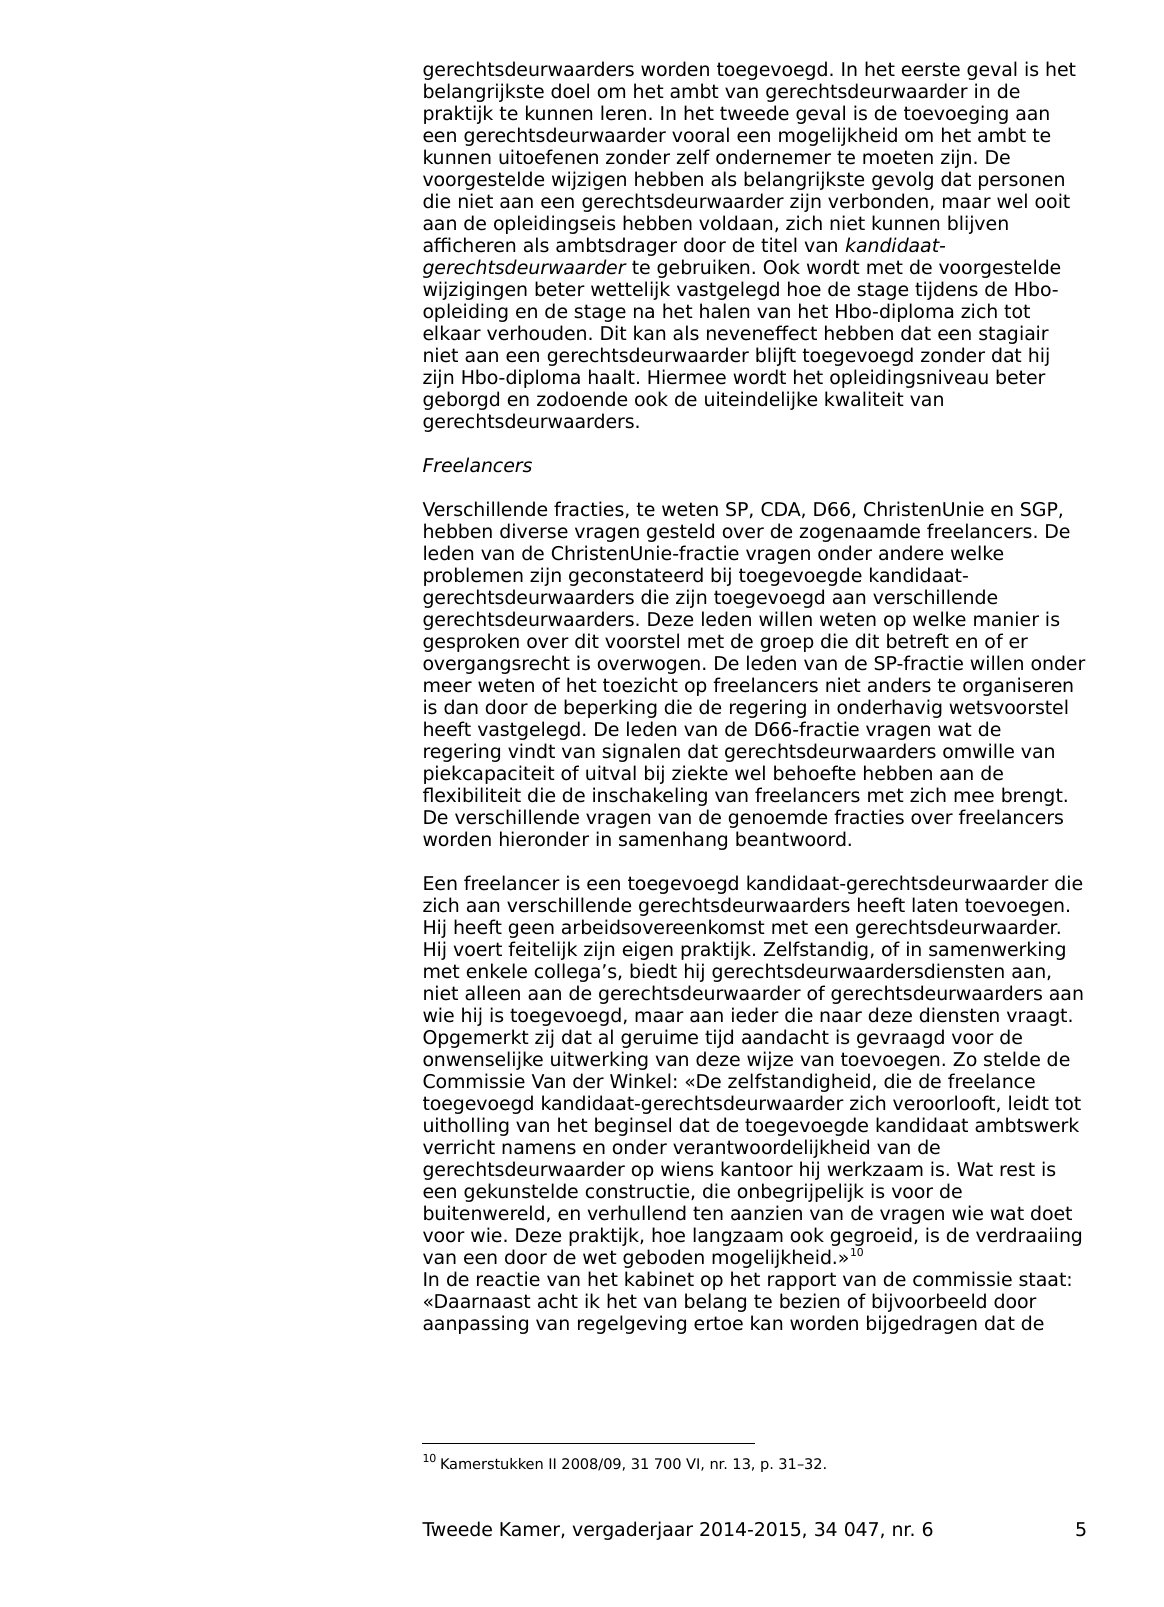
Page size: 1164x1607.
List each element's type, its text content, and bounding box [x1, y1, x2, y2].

text gerechtsdeurwaarders worden toegevoegd. In het eerste geval is het belangrijkste doel om het ambt van gerechtsdeurwaarder in de praktijk te kunnen leren. In het tweede geval is de toevoeging aan een gerechtsdeurwaarder vooral een mogelijkheid om het ambt te kunnen uitoefenen zonder zelf ondernemer te moeten zijn. De voorgestelde wijzigen hebben als belangrijkste gevolg dat personen die niet aan een gerechtsdeurwaarder zijn verbonden, maar wel ooit aan de opleidingseis hebben voldaan, zich niet kunnen blijven afficheren als ambtsdrager door de titel van kandidaat-gerechtsdeurwaarder te gebruiken. Ook wordt met de voorgestelde wijzigingen beter wettelijk vastgelegd hoe de stage tijdens de Hbo-opleiding en de stage na het halen van het Hbo-diploma zich tot elkaar verhouden. Dit kan als neveneffect hebben dat een stagiair niet aan een gerechtsdeurwaarder blijft toegevoegd zonder dat hij zijn Hbo-diploma haalt. Hiermee wordt het opleidingsniveau beter geborgd en zodoende ook de uiteindelijke kwaliteit van gerechtsdeurwaarders. [422, 59, 1087, 433]
subtitle Freelancers [422, 455, 1087, 477]
text Kamerstukken II 2008/09, 31 700 VI, nr. 13, p. 31–32. [422, 1452, 1087, 1474]
text Verschillende fracties, te weten SP, CDA, D66, ChristenUnie en SGP, hebben diverse vragen gesteld over de zogenaamde freelancers. De leden van de ChristenUnie-fractie vragen onder andere welke problemen zijn geconstateerd bij toegevoegde kandidaat-gerechtsdeurwaarders die zijn toegevoegd aan verschillende gerechtsdeurwaarders. Deze leden willen weten op welke manier is gesproken over dit voorstel met de groep die dit betreft en of er overgangsrecht is overwogen. De leden van de SP-fractie willen onder meer weten of het toezicht op freelancers niet anders te organiseren is dan door de beperking die de regering in onderhavig wetsvoorstel heeft vastgelegd. De leden van de D66-fractie vragen wat de regering vindt van signalen dat gerechtsdeurwaarders omwille van piekcapaciteit of uitval bij ziekte wel behoefte hebben aan de flexibiliteit die de inschakeling van freelancers met zich mee brengt. [422, 499, 1087, 807]
text Opgemerkt zij dat al geruime tijd aandacht is gevraagd voor de onwenselijke uitwerking van deze wijze van toevoegen. Zo stelde de Commissie Van der Winkel: «De zelfstandigheid, die de freelance toegevoegd kandidaat-gerechtsdeurwaarder zich veroorlooft, leidt tot uitholling van het beginsel dat de toegevoegde kandidaat ambtswerk verricht namens en onder verantwoordelijkheid van de gerechtsdeurwaarder op wiens kantoor hij werkzaam is. Wat rest is een gekunstelde constructie, die onbegrijpelijk is voor de buitenwereld, en verhullend ten aanzien van de vragen wie wat doet voor wie. Deze praktijk, hoe langzaam ook gegroeid, is de verdraaiing van een door de wet geboden mogelijkheid.» [422, 1027, 1087, 1268]
text In de reactie van het kabinet op het rapport van de commissie staat: «Daarnaast acht ik het van belang te bezien of bijvoorbeeld door aanpassing van regelgeving ertoe kan worden bijgedragen dat de [422, 1268, 1087, 1334]
text De verschillende vragen van de genoemde fracties over freelancers worden hieronder in samenhang beantwoord. [422, 807, 1087, 851]
text Een freelancer is een toegevoegd kandidaat-gerechtsdeurwaarder die zich aan verschillende gerechtsdeurwaarders heeft laten toevoegen. Hij heeft geen arbeidsovereenkomst met een gerechtsdeurwaarder. Hij voert feitelijk zijn eigen praktijk. Zelfstandig, of in samenwerking met enkele collega’s, biedt hij gerechtsdeurwaardersdiensten aan, niet alleen aan de gerechtsdeurwaarder of gerechtsdeurwaarders aan wie hij is toegevoegd, maar aan ieder die naar deze diensten vraagt. [422, 873, 1087, 1027]
